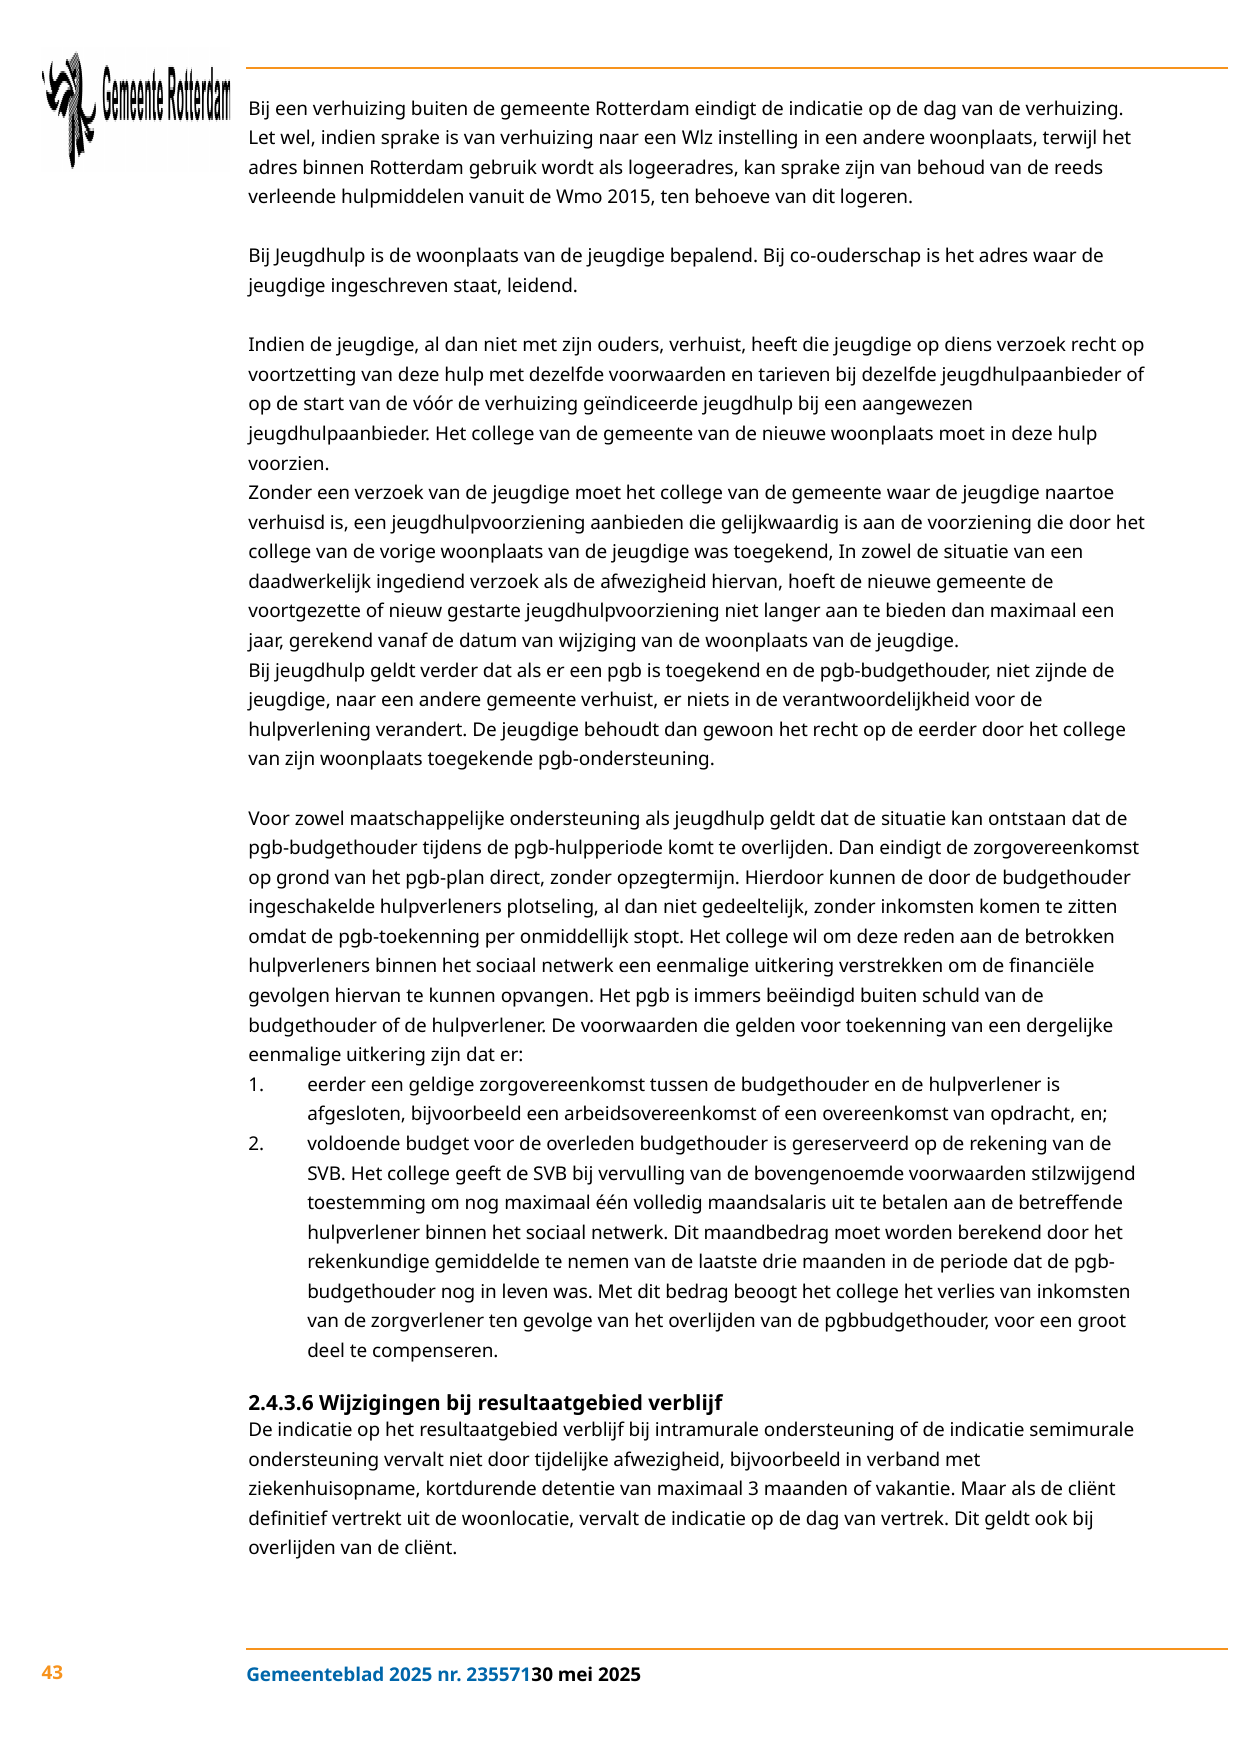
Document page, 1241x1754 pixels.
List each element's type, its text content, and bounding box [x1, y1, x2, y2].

list voldoende budget voor de overleden budgethouder is gereserveerd op de rekening van de SVB. Het college geeft de SVB bij vervulling van de bovengenoemde voorwaarden stilzwijgend toestemming om nog maximaal één volledig maandsalaris uit te betalen aan de betreffende hulpverlener binnen het sociaal netwerk. Dit maandbedrag moet worden berekend door het rekenkundige gemiddelde te nemen van de laatste drie maanden in de periode dat de pgb-budgethouder nog in leven was. Met dit bedrag beoogt het college het verlies van inkomsten van de zorgverlener ten gevolge van het overlijden van de pgbbudgethouder, voor een groot deel te compenseren. [248, 1130, 1152, 1363]
text Bij jeugdhulp geldt verder dat als er een pgb is toegekend en de pgb-budgethouder, niet zijnde de jeugdige, naar een andere gemeente verhuist, er niets in de verantwoordelijkheid voor de hulpverlening verandert. De jeugdige behoudt dan gewoon het recht op de eerder door het college van zijn woonplaats toegekende pgb-ondersteuning. [248, 657, 1152, 771]
list eerder een geldige zorgovereenkomst tussen de budgethouder en de hulpverlener is afgesloten, bijvoorbeeld een arbeidsovereenkomst of een overeenkomst van opdracht, en; [248, 1071, 1152, 1126]
text Bij een verhuizing buiten de gemeente Rotterdam eindigt de indicatie op de dag van de verhuizing. Let wel, indien sprake is van verhuizing naar een Wlz instelling in een andere woonplaats, terwijl het adres binnen Rotterdam gebruik wordt als logeeradres, kan sprake zijn van behoud van de reeds verleende hulpmiddelen vanuit de Wmo 2015, ten behoeve van dit logeren. [248, 95, 1152, 209]
text Voor zowel maatschappelijke ondersteuning als jeugdhulp geldt dat de situatie kan ontstaan dat de pgb-budgethouder tijdens de pgb-hulpperiode komt te overlijden. Dan eindigt de zorgovereenkomst op grond van het pgb-plan direct, zonder opzegtermijn. Hierdoor kunnen de door de budgethouder ingeschakelde hulpverleners plotseling, al dan niet gedeeltelijk, zonder inkomsten komen te zitten omdat de pgb-toekenning per onmiddellijk stopt. Het college wil om deze reden aan de betrokken hulpverleners binnen het sociaal netwerk een eenmalige uitkering verstrekken om de financiële gevolgen hiervan te kunnen opvangen. Het pgb is immers beëindigd buiten schuld van de budgethouder of de hulpverlener. De voorwaarden die gelden voor toekenning van een dergelijke eenmalige uitkering zijn dat er: [248, 805, 1152, 1067]
text De indicatie op het resultaatgebied verblijf bij intramurale ondersteuning of de indicatie semimurale ondersteuning vervalt niet door tijdelijke afwezigheid, bijvoorbeeld in verband met ziekenhuisopname, kortdurende detentie van maximaal 3 maanden of vakantie. Maar als de cliënt definitief vertrekt uit de woonlocatie, vervalt de indicatie op de dag van vertrek. Dit geldt ook bij overlijden van de cliënt. [248, 1416, 1152, 1560]
text Zonder een verzoek van de jeugdige moet het college van de gemeente waar de jeugdige naartoe verhuisd is, een jeugdhulpvoorziening aanbieden die gelijkwaardig is aan de voorziening die door het college van de vorige woonplaats van de jeugdige was toegekend, In zowel de situatie van een daadwerkelijk ingediend verzoek als de afwezigheid hiervan, hoeft de nieuwe gemeente de voortgezette of nieuw gestarte jeugdhulpvoorziening niet langer aan te bieden dan maximaal een jaar, gerekend vanaf de datum van wijziging van de woonplaats van de jeugdige. [248, 479, 1152, 653]
text Bij Jeugdhulp is de woonplaats van de jeugdige bepalend. Bij co-ouderschap is het adres waar de jeugdige ingeschreven staat, leidend. [248, 243, 1152, 298]
picture [41, 47, 231, 172]
text 2.4.3.6 Wijzigingen bij resultaatgebied verblijf [248, 1388, 1152, 1416]
text Indien de jeugdige, al dan niet met zijn ouders, verhuist, heeft die jeugdige op diens verzoek recht op voortzetting van deze hulp met dezelfde voorwaarden en tarieven bij dezelfde jeugdhulpaanbieder of op de start van de vóór de verhuizing geïndiceerde jeugdhulp bij een aangewezen jeugdhulpaanbieder. Het college van de gemeente van de nieuwe woonplaats moet in deze hulp voorzien. [248, 331, 1152, 476]
